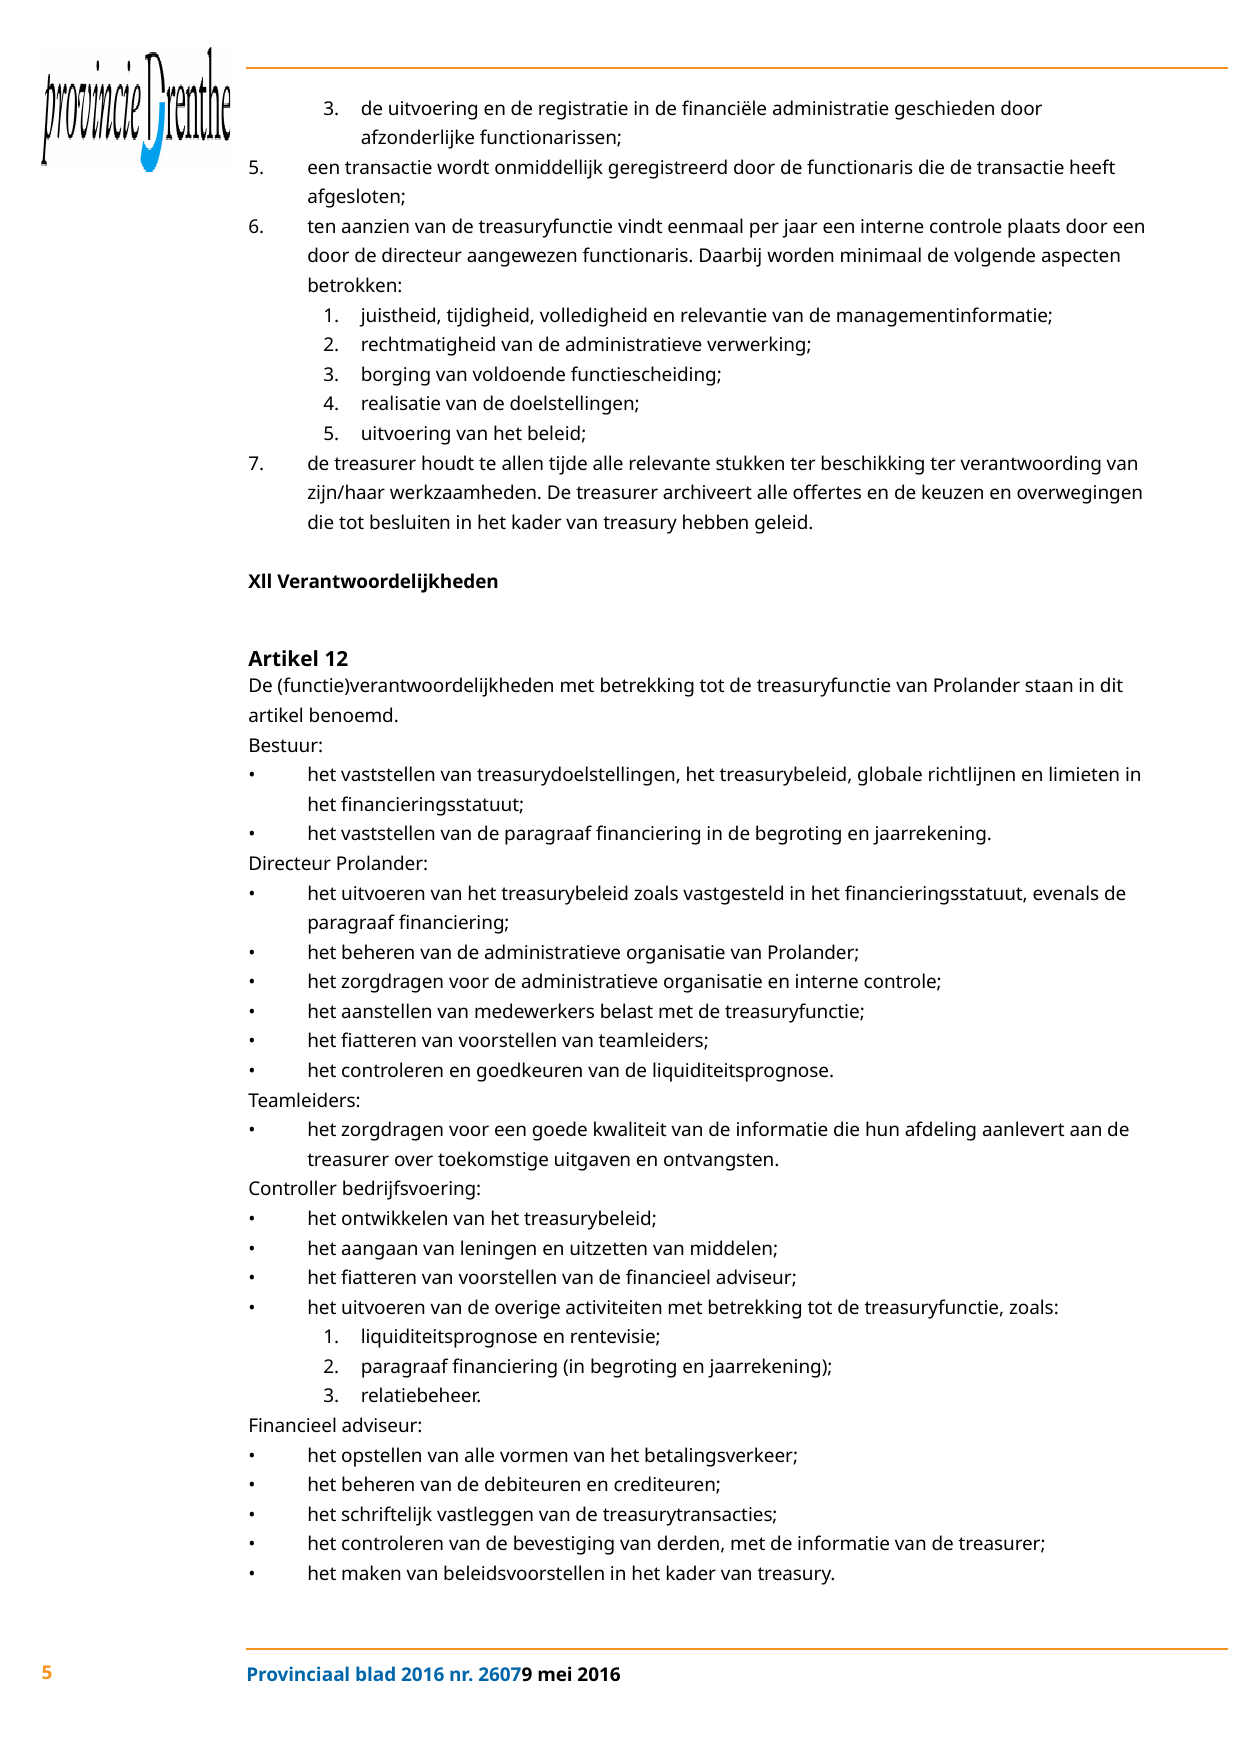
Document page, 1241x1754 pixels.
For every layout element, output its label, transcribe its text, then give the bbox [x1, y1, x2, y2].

list realisatie van de doelstellingen; [323, 391, 1152, 416]
list het vaststellen van treasurydoelstellingen, het treasurybeleid, globale richtlijnen en limieten in het financieringsstatuut; [248, 761, 1152, 817]
list paragraaf financiering (in begroting en jaarrekening); [323, 1353, 1152, 1379]
list het fiatteren van voorstellen van de financieel adviseur; [248, 1264, 1152, 1290]
picture [41, 47, 231, 172]
list het beheren van de debiteuren en crediteuren; [248, 1471, 1152, 1497]
text Financieel adviseur: [248, 1412, 1152, 1438]
list uitvoering van het beleid; [323, 420, 1152, 446]
list het opstellen van alle vormen van het betalingsverkeer; [248, 1442, 1152, 1468]
list het fiatteren van voorstellen van teamleiders; [248, 1028, 1152, 1053]
list het vaststellen van de paragraaf financiering in de begroting en jaarrekening. [248, 821, 1152, 846]
list het controleren en goedkeuren van de liquiditeitsprognose. [248, 1057, 1152, 1083]
list het beheren van de administratieve organisatie van Prolander; [248, 939, 1152, 965]
list het zorgdragen voor een goede kwaliteit van de informatie die hun afdeling aanlevert aan de treasurer over toekomstige uitgaven en ontvangsten. [248, 1116, 1152, 1172]
list rechtmatigheid van de administratieve verwerking; [323, 331, 1152, 357]
text Bestuur: [248, 732, 1152, 758]
text Xll Verantwoordelijkheden [248, 568, 1152, 594]
list het ontwikkelen van het treasurybeleid; [248, 1205, 1152, 1231]
list de treasurer houdt te allen tijde alle relevante stukken ter beschikking ter verantwoording van zijn/haar werkzaamheden. De treasurer archiveert alle offertes en de keuzen en overwegingen die tot besluiten in het kader van treasury hebben geleid. [248, 450, 1152, 535]
list het uitvoeren van de overige activiteiten met betrekking tot de treasuryfunctie, zoals: [248, 1294, 1152, 1320]
text Artikel 12 [248, 644, 1152, 673]
list het maken van beleidsvoorstellen in het kader van treasury. [248, 1560, 1152, 1586]
list de uitvoering en de registratie in de financiële administratie geschieden door afzonderlijke functionarissen; [323, 95, 1152, 150]
list ten aanzien van de treasuryfunctie vindt eenmaal per jaar een interne controle plaats door een door de directeur aangewezen functionaris. Daarbij worden minimaal de volgende aspecten betrokken: [248, 213, 1152, 298]
list relatiebeheer. [323, 1383, 1152, 1408]
list het uitvoeren van het treasurybeleid zoals vastgesteld in het financieringsstatuut, evenals de paragraaf financiering; [248, 880, 1152, 935]
text De (functie)verantwoordelijkheden met betrekking tot de treasuryfunctie van Prolander staan in dit artikel benoemd. [248, 673, 1152, 728]
text Controller bedrijfsvoering: [248, 1176, 1152, 1201]
list het controleren van de bevestiging van derden, met de informatie van de treasurer; [248, 1531, 1152, 1556]
list liquiditeitsprognose en rentevisie; [323, 1323, 1152, 1349]
list juistheid, tijdigheid, volledigheid en relevantie van de managementinformatie; [323, 302, 1152, 328]
text Directeur Prolander: [248, 850, 1152, 876]
list borging van voldoende functiescheiding; [323, 361, 1152, 387]
list het aanstellen van medewerkers belast met de treasuryfunctie; [248, 998, 1152, 1024]
list het zorgdragen voor de administratieve organisatie en interne controle; [248, 968, 1152, 994]
list het schriftelijk vastleggen van de treasurytransacties; [248, 1501, 1152, 1527]
list een transactie wordt onmiddellijk geregistreerd door de functionaris die de transactie heeft afgesloten; [248, 154, 1152, 209]
list het aangaan van leningen en uitzetten van middelen; [248, 1235, 1152, 1261]
text Teamleiders: [248, 1087, 1152, 1113]
